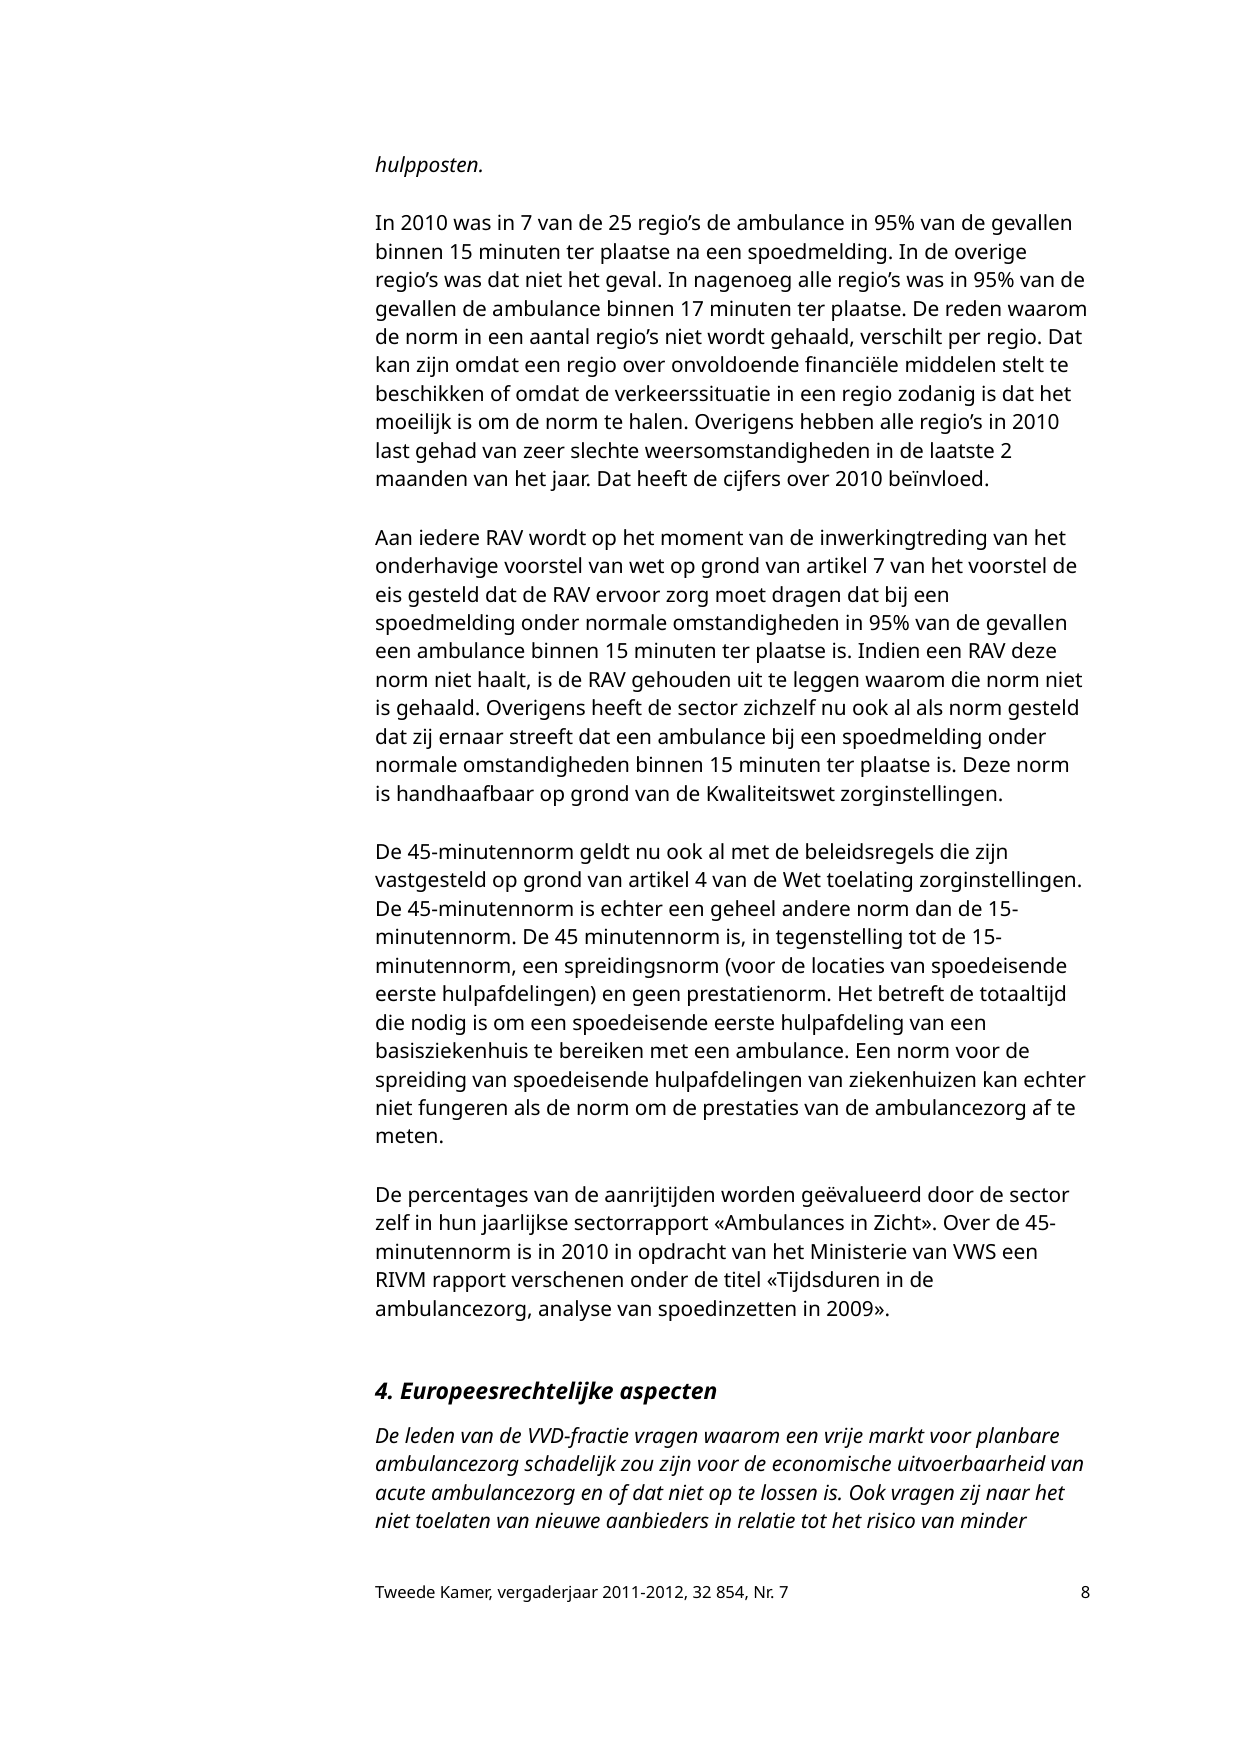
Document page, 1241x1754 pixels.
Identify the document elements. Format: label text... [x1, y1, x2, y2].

text Aan iedere RAV wordt op het moment van de inwerkingtreding van het onderhavige voorstel van wet op grond van artikel 7 van het voorstel de eis gesteld dat de RAV ervoor zorg moet dragen dat bij een spoedmelding onder normale omstandigheden in 95% van de gevallen een ambulance binnen 15 minuten ter plaatse is. Indien een RAV deze norm niet haalt, is de RAV gehouden uit te leggen waarom die norm niet is gehaald. Overigens heeft de sector zichzelf nu ook al als norm gesteld dat zij ernaar streeft dat een ambulance bij een spoedmelding onder normale omstandigheden binnen 15 minuten ter plaatse is. Deze norm is handhaafbaar op grond van de Kwaliteitswet zorginstellingen. [375, 523, 1090, 807]
text De leden van de VVD-fractie vragen waarom een vrije markt voor planbare ambulancezorg schadelijk zou zijn voor de economische uitvoerbaarheid van acute ambulancezorg en of dat niet op te lossen is. Ook vragen zij naar het niet toelaten van nieuwe aanbieders in relatie tot het risico van minder [375, 1421, 1090, 1535]
text In 2010 was in 7 van de 25 regio’s de ambulance in 95% van de gevallen binnen 15 minuten ter plaatse na een spoedmelding. In de overige regio’s was dat niet het geval. In nagenoeg alle regio’s was in 95% van de gevallen de ambulance binnen 17 minuten ter plaatse. De reden waarom de norm in een aantal regio’s niet wordt gehaald, verschilt per regio. Dat kan zijn omdat een regio over onvoldoende financiële middelen stelt te beschikken of omdat de verkeerssituatie in een regio zodanig is dat het moeilijk is om de norm te halen. Overigens hebben alle regio’s in 2010 last gehad van zeer slechte weersomstandigheden in de laatste 2 maanden van het jaar. Dat heeft de cijfers over 2010 beïnvloed. [375, 208, 1090, 493]
subtitle 4. Europeesrechtelijke aspecten [375, 1375, 1090, 1406]
text De percentages van de aanrijtijden worden geëvalueerd door de sector zelf in hun jaarlijkse sectorrapport «Ambulances in Zicht». Over de 45-minutennorm is in 2010 in opdracht van het Ministerie van VWS een RIVM rapport verschenen onder de titel «Tijdsduren in de ambulancezorg, analyse van spoedinzetten in 2009». [375, 1180, 1090, 1322]
text De 45-minutennorm geldt nu ook al met de beleidsregels die zijn vastgesteld op grond van artikel 4 van de Wet toelating zorginstellingen. De 45-minutennorm is echter een geheel andere norm dan de 15-minutennorm. De 45 minutennorm is, in tegenstelling tot de 15-minutennorm, een spreidingsnorm (voor de locaties van spoedeisende eerste hulpafdelingen) en geen prestatienorm. Het betreft de totaaltijd die nodig is om een spoedeisende eerste hulpafdeling van een basisziekenhuis te bereiken met een ambulance. Een norm voor de spreiding van spoedeisende hulpafdelingen van ziekenhuizen kan echter niet fungeren als de norm om de prestaties van de ambulancezorg af te meten. [375, 837, 1090, 1150]
text hulpposten. [375, 150, 1090, 178]
